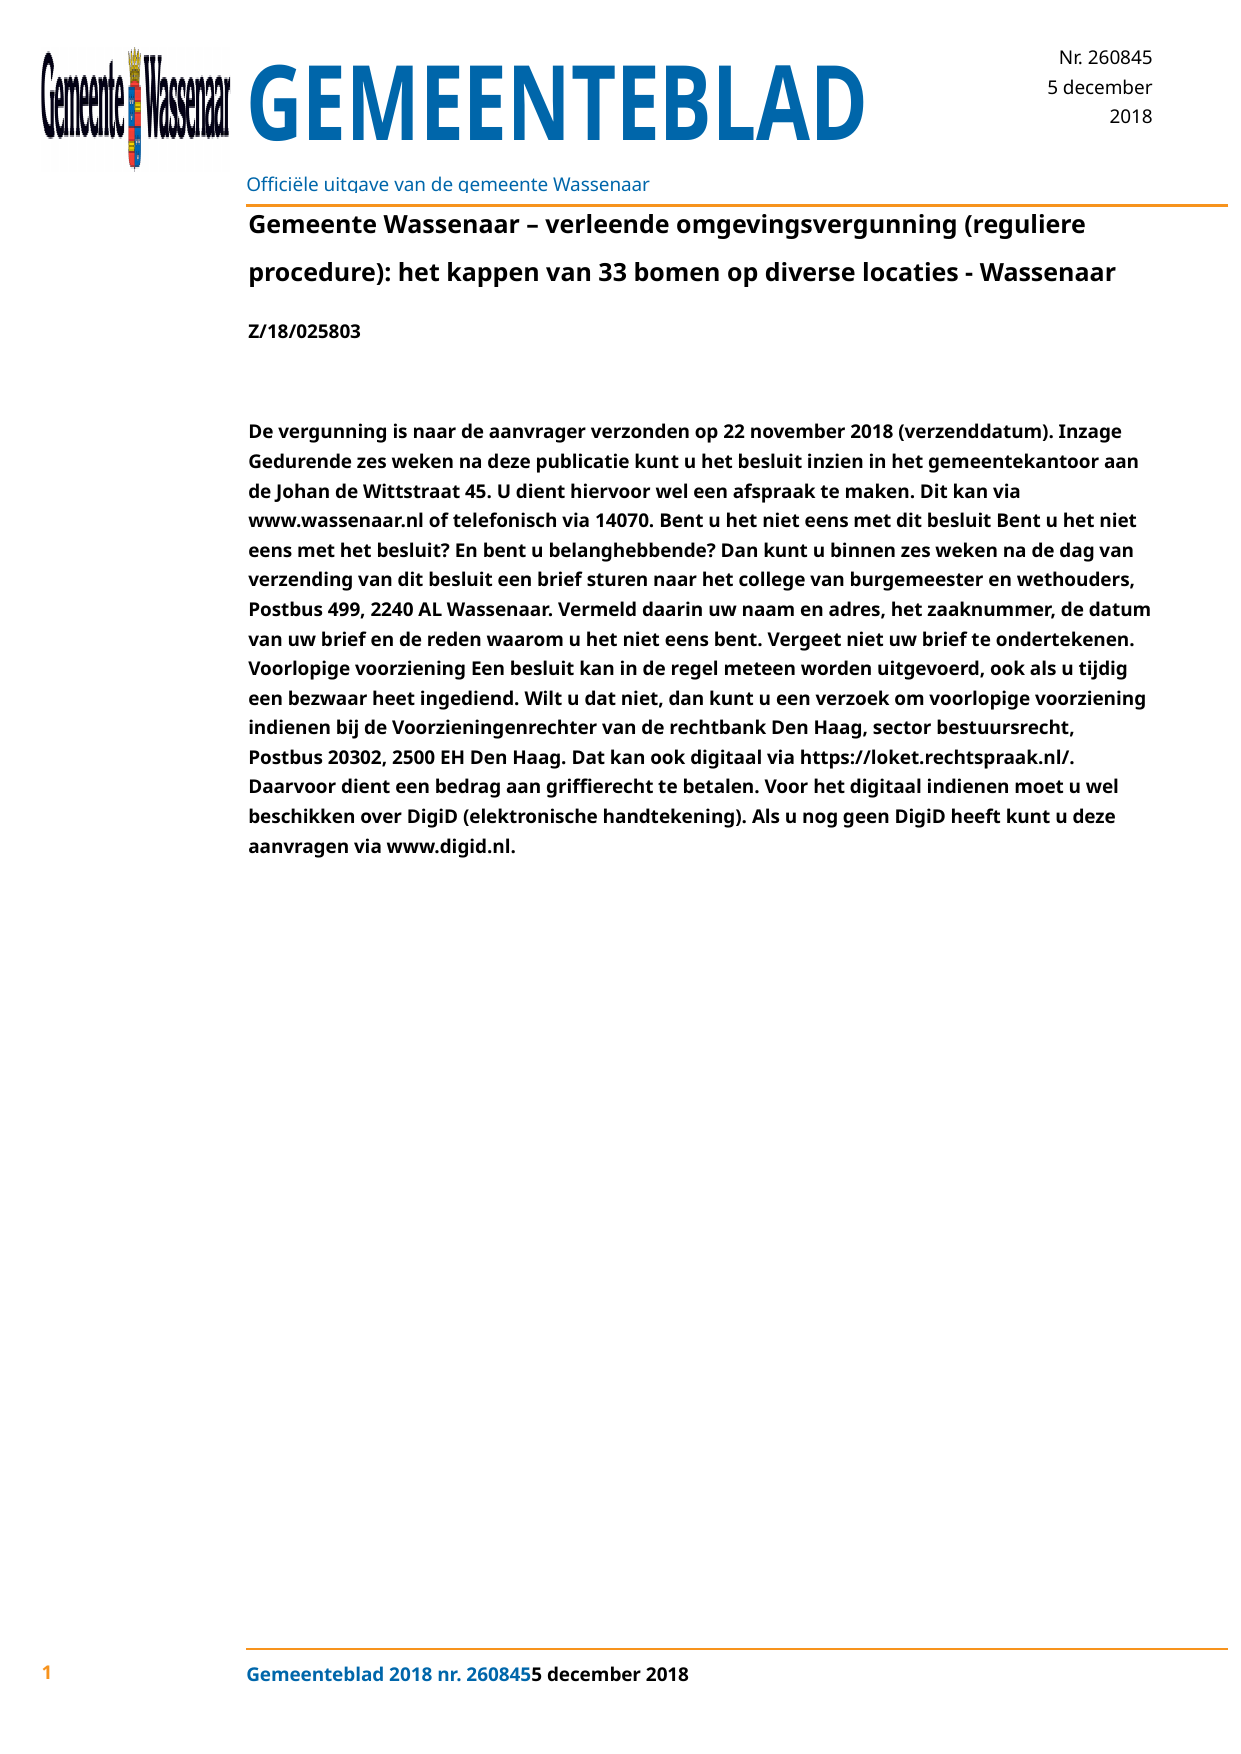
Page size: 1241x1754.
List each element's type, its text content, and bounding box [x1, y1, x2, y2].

text De vergunning is naar de aanvrager verzonden op 22 november 2018 (verzenddatum). Inzage Gedurende zes weken na deze publicatie kunt u het besluit inzien in het gemeentekantoor aan de Johan de Wittstraat 45. U dient hiervoor wel een afspraak te maken. Dit kan via www.wassenaar.nl of telefonisch via 14070. Bent u het niet eens met dit besluit Bent u het niet eens met het besluit? En bent u belanghebbende? Dan kunt u binnen zes weken na de dag van verzending van dit besluit een brief sturen naar het college van burgemeester en wethouders, Postbus 499, 2240 AL Wassenaar. Vermeld daarin uw naam en adres, het zaaknummer, de datum van uw brief en de reden waarom u het niet eens bent. Vergeet niet uw brief te ondertekenen. Voorlopige voorziening Een besluit kan in de regel meteen worden uitgevoerd, ook als u tijdig een bezwaar heet ingediend. Wilt u dat niet, dan kunt u een verzoek om voorlopige voorziening indienen bij de Voorzieningenrechter van de rechtbank Den Haag, sector bestuursrecht, Postbus 20302, 2500 EH Den Haag. Dat kan ook digitaal via https://loket.rechtspraak.nl/. Daarvoor dient een bedrag aan griffierecht te betalen. Voor het digitaal indienen moet u wel beschikken over DigiD (elektronische handtekening). Als u nog geen DigiD heeft kunt u deze aanvragen via www.digid.nl. [248, 419, 1152, 859]
picture [41, 47, 231, 172]
text Z/18/025803 [248, 318, 1152, 344]
text Gemeente Wassenaar – verleende omgevingsvergunning (reguliere procedure): het kappen van 33 bomen op diverse locaties - Wassenaar [248, 207, 1152, 288]
